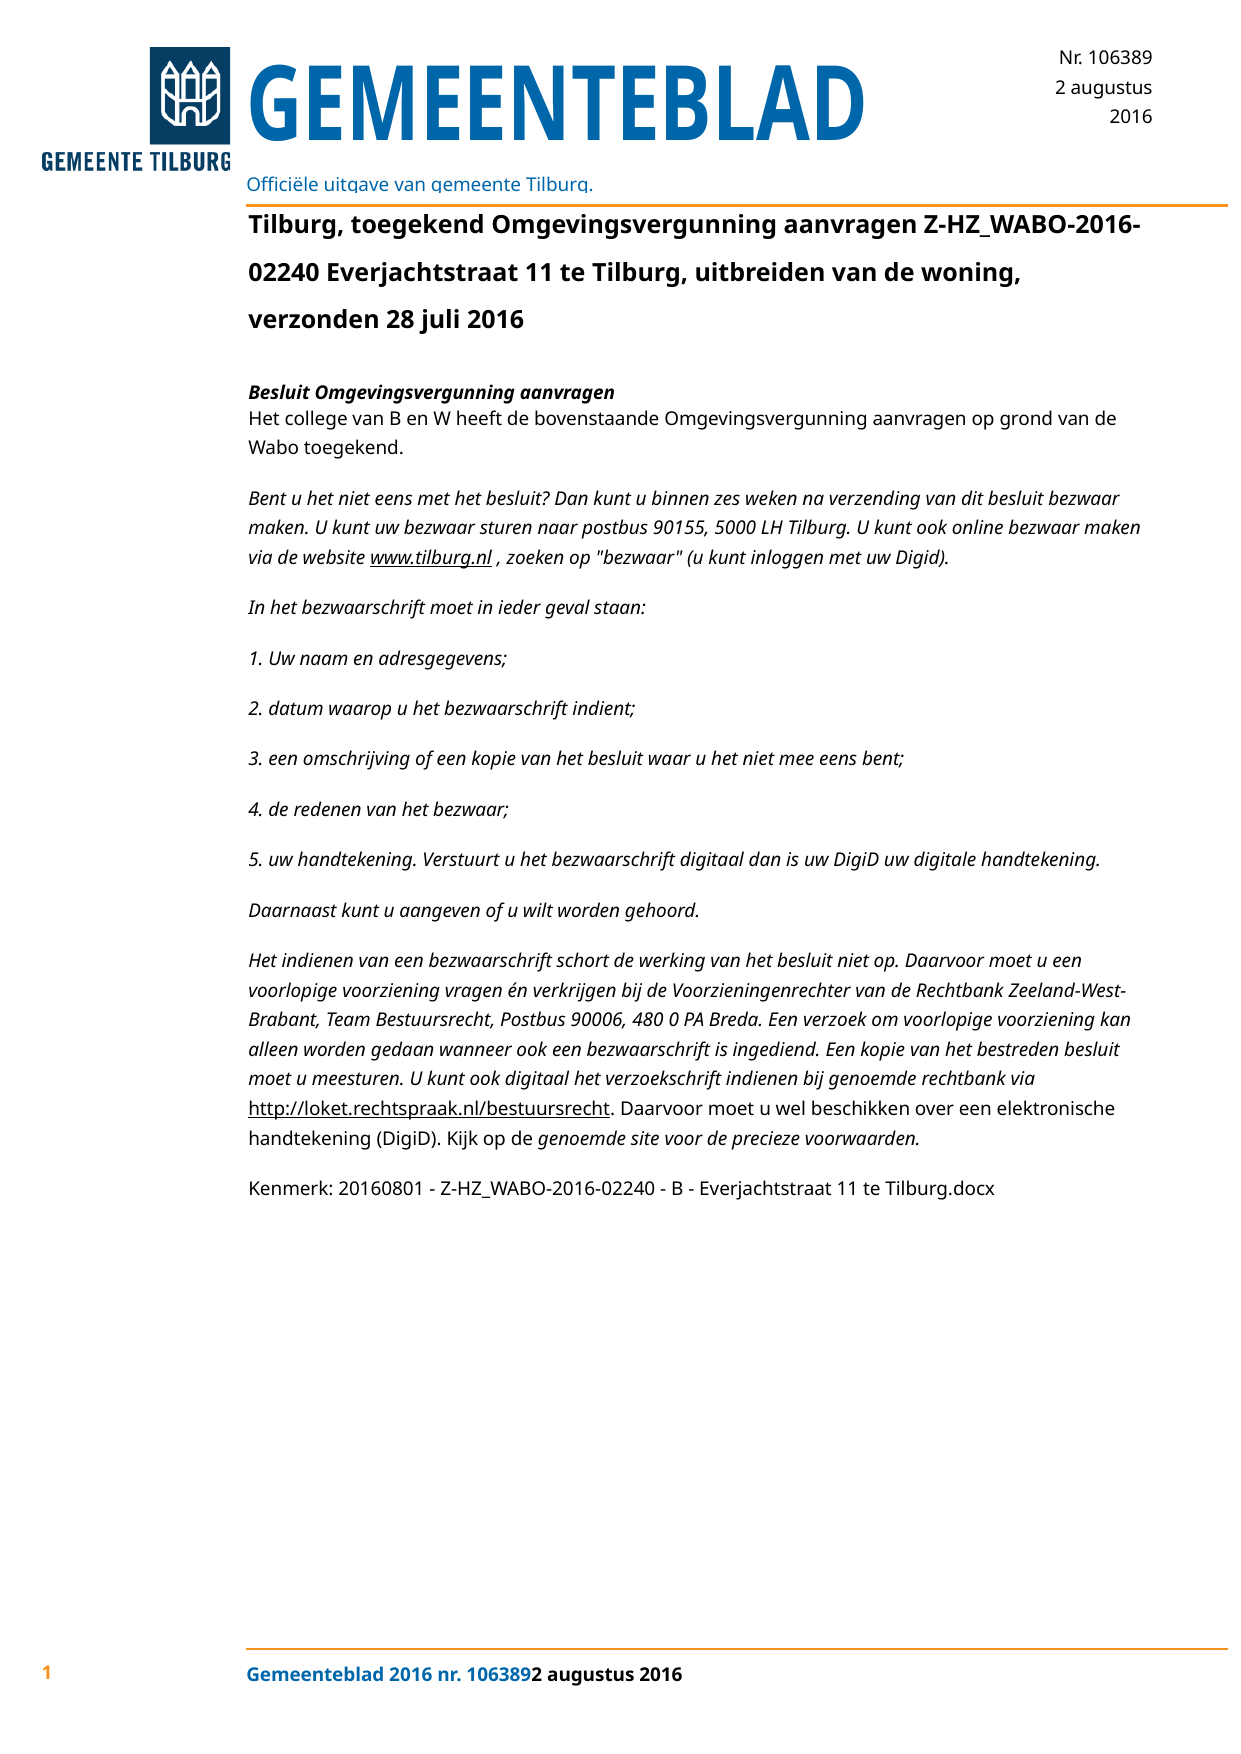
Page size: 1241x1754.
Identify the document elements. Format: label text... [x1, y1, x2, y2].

text 1. Uw naam en adresgegevens; [248, 645, 1152, 671]
text In het bezwaarschrift moet in ieder geval staan: [248, 594, 1152, 620]
text Tilburg, toegekend Omgevingsvergunning aanvragen Z-HZ_WABO-2016-02240 Everjachtstraat 11 te Tilburg, uitbreiden van de woning, verzonden 28 juli 2016 [248, 207, 1152, 336]
text Kenmerk: 20160801 - Z-HZ_WABO-2016-02240 - B - Everjachtstraat 11 te Tilburg.docx [248, 1175, 1152, 1201]
text 2. datum waarop u het bezwaarschrift indient; [248, 695, 1152, 721]
text 5. uw handtekening. Verstuurt u het bezwaarschrift digitaal dan is uw DigiD uw digitale handtekening. [248, 846, 1152, 872]
text Het indienen van een bezwaarschrift schort de werking van het besluit niet op. Daarvoor moet u een voorlopige voorziening vragen én verkrijgen bij de Voorzieningenrechter van de Rechtbank Zeeland-West-Brabant, Team Bestuursrecht, Postbus 90006, 480 0 PA Breda. Een verzoek om voorlopige voorziening kan alleen worden gedaan wanneer ook een bezwaarschrift is ingediend. Een kopie van het bestreden besluit moet u meesturen. U kunt ook digitaal het verzoekschrift indienen bij genoemde rechtbank via http://loket.rechtspraak.nl/bestuursrecht. Daarvoor moet u wel beschikken over een elektronische handtekening (DigiD). Kijk op de genoemde site voor de precieze voorwaarden. [248, 947, 1152, 1151]
text 4. de redenen van het bezwaar; [248, 796, 1152, 822]
text Het college van B en W heeft de bovenstaande Omgevingsvergunning aanvragen op grond van de Wabo toegekend. [248, 405, 1152, 460]
picture [41, 47, 231, 172]
text Bent u het niet eens met het besluit? Dan kunt u binnen zes weken na verzending van dit besluit bezwaar maken. U kunt uw bezwaar sturen naar postbus 90155, 5000 LH Tilburg. U kunt ook online bezwaar maken via de website www.tilburg.nl , zoeken op "bezwaar" (u kunt inloggen met uw Digid). [248, 485, 1152, 570]
text Daarnaast kunt u aangeven of u wilt worden gehoord. [248, 897, 1152, 923]
text 3. een omschrijving of een kopie van het besluit waar u het niet mee eens bent; [248, 746, 1152, 771]
text Besluit Omgevingsvergunning aanvragen [248, 379, 1152, 405]
